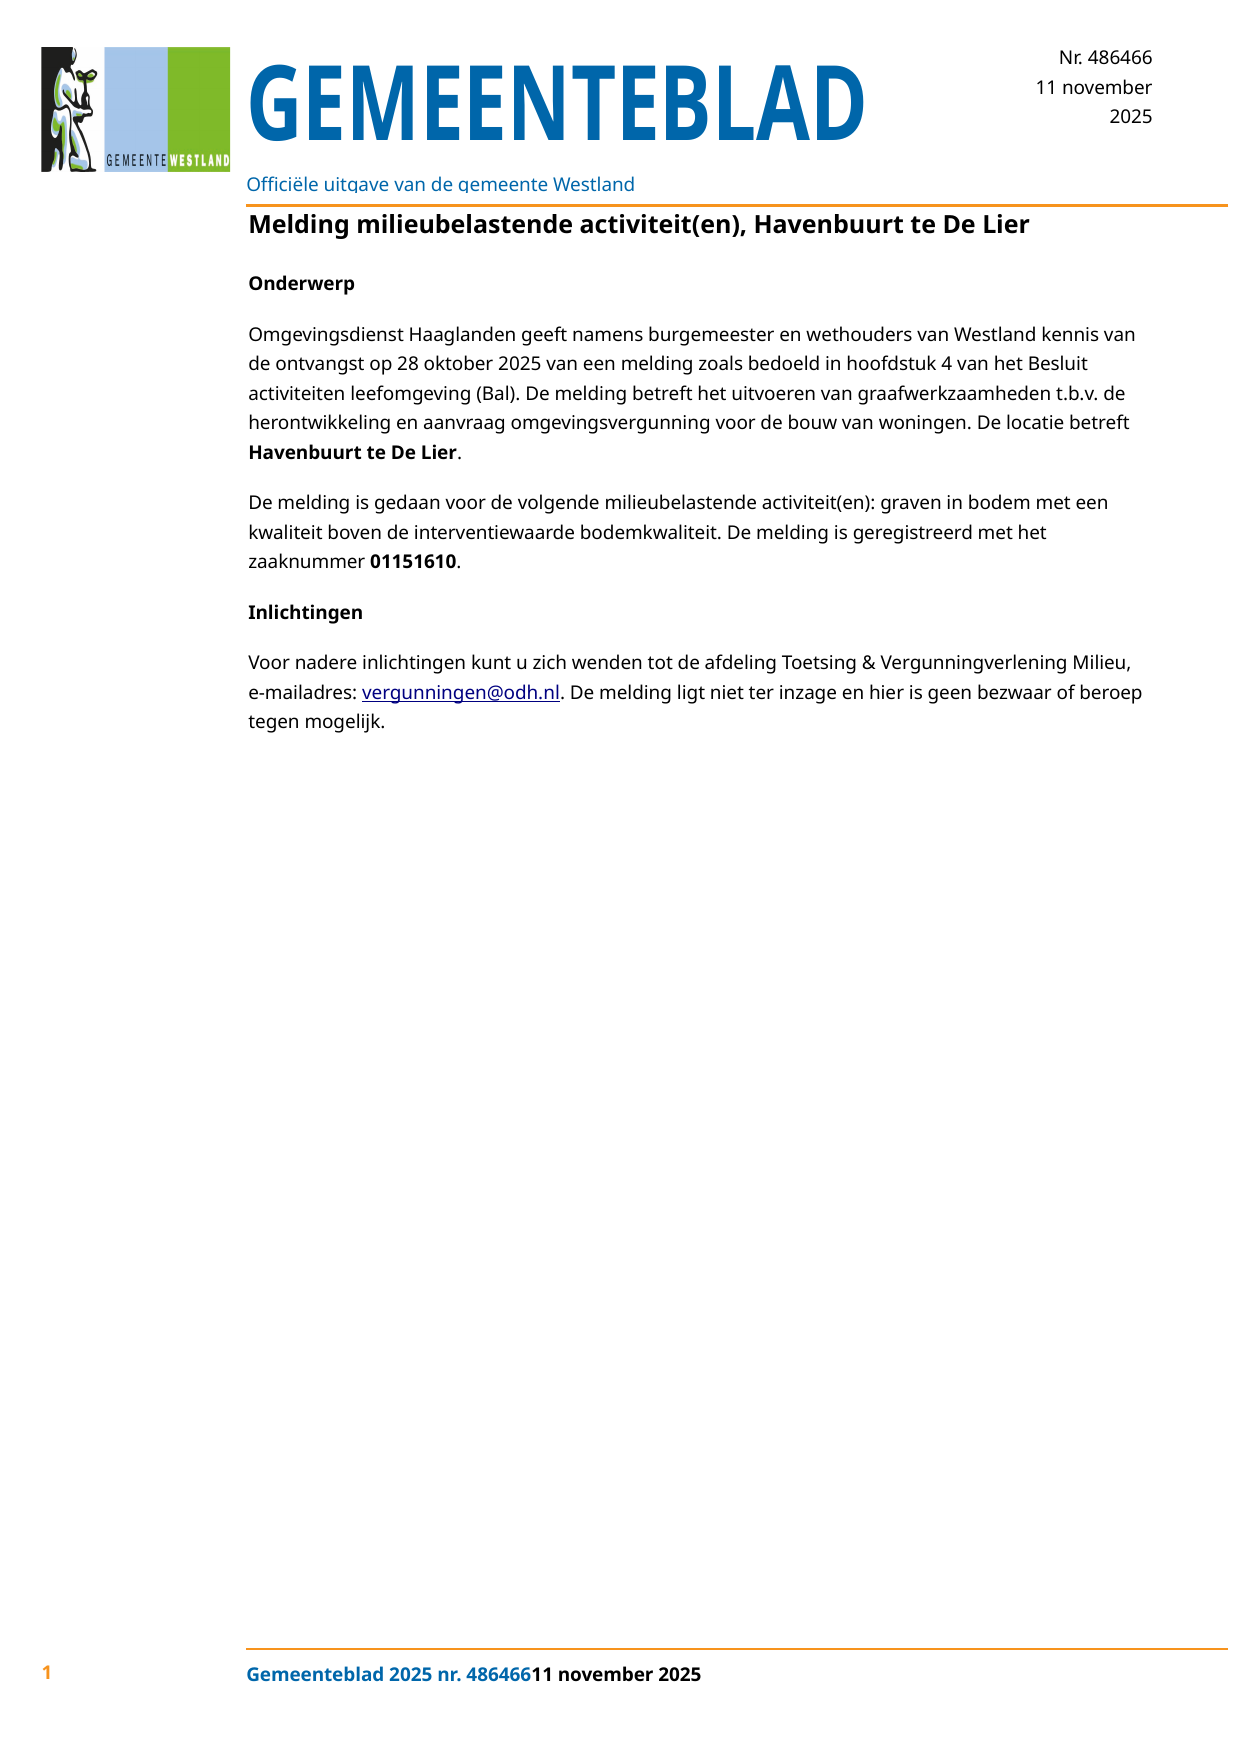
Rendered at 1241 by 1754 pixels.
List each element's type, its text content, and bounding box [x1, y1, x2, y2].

picture [41, 47, 231, 172]
text Onderwerp [248, 270, 1152, 296]
text Melding milieubelastende activiteit(en), Havenbuurt te De Lier [248, 207, 1152, 241]
text Voor nadere inlichtingen kunt u zich wenden tot de afdeling Toetsing & Vergunningverlening Milieu, e-mailadres: vergunningen@odh.nl. De melding ligt niet ter inzage en hier is geen bezwaar of beroep tegen mogelijk. [248, 649, 1152, 734]
text Inlichtingen [248, 599, 1152, 625]
text Omgevingsdienst Haaglanden geeft namens burgemeester en wethouders van Westland kennis van de ontvangst op 28 oktober 2025 van een melding zoals bedoeld in hoofdstuk 4 van het Besluit activiteiten leefomgeving (Bal). De melding betreft het uitvoeren van graafwerkzaamheden t.b.v. de herontwikkeling en aanvraag omgevingsvergunning voor de bouw van woningen. De locatie betreft Havenbuurt te De Lier. [248, 321, 1152, 465]
text De melding is gedaan voor de volgende milieubelastende activiteit(en): graven in bodem met een kwaliteit boven de interventiewaarde bodemkwaliteit. De melding is geregistreerd met het zaaknummer 01151610. [248, 489, 1152, 574]
